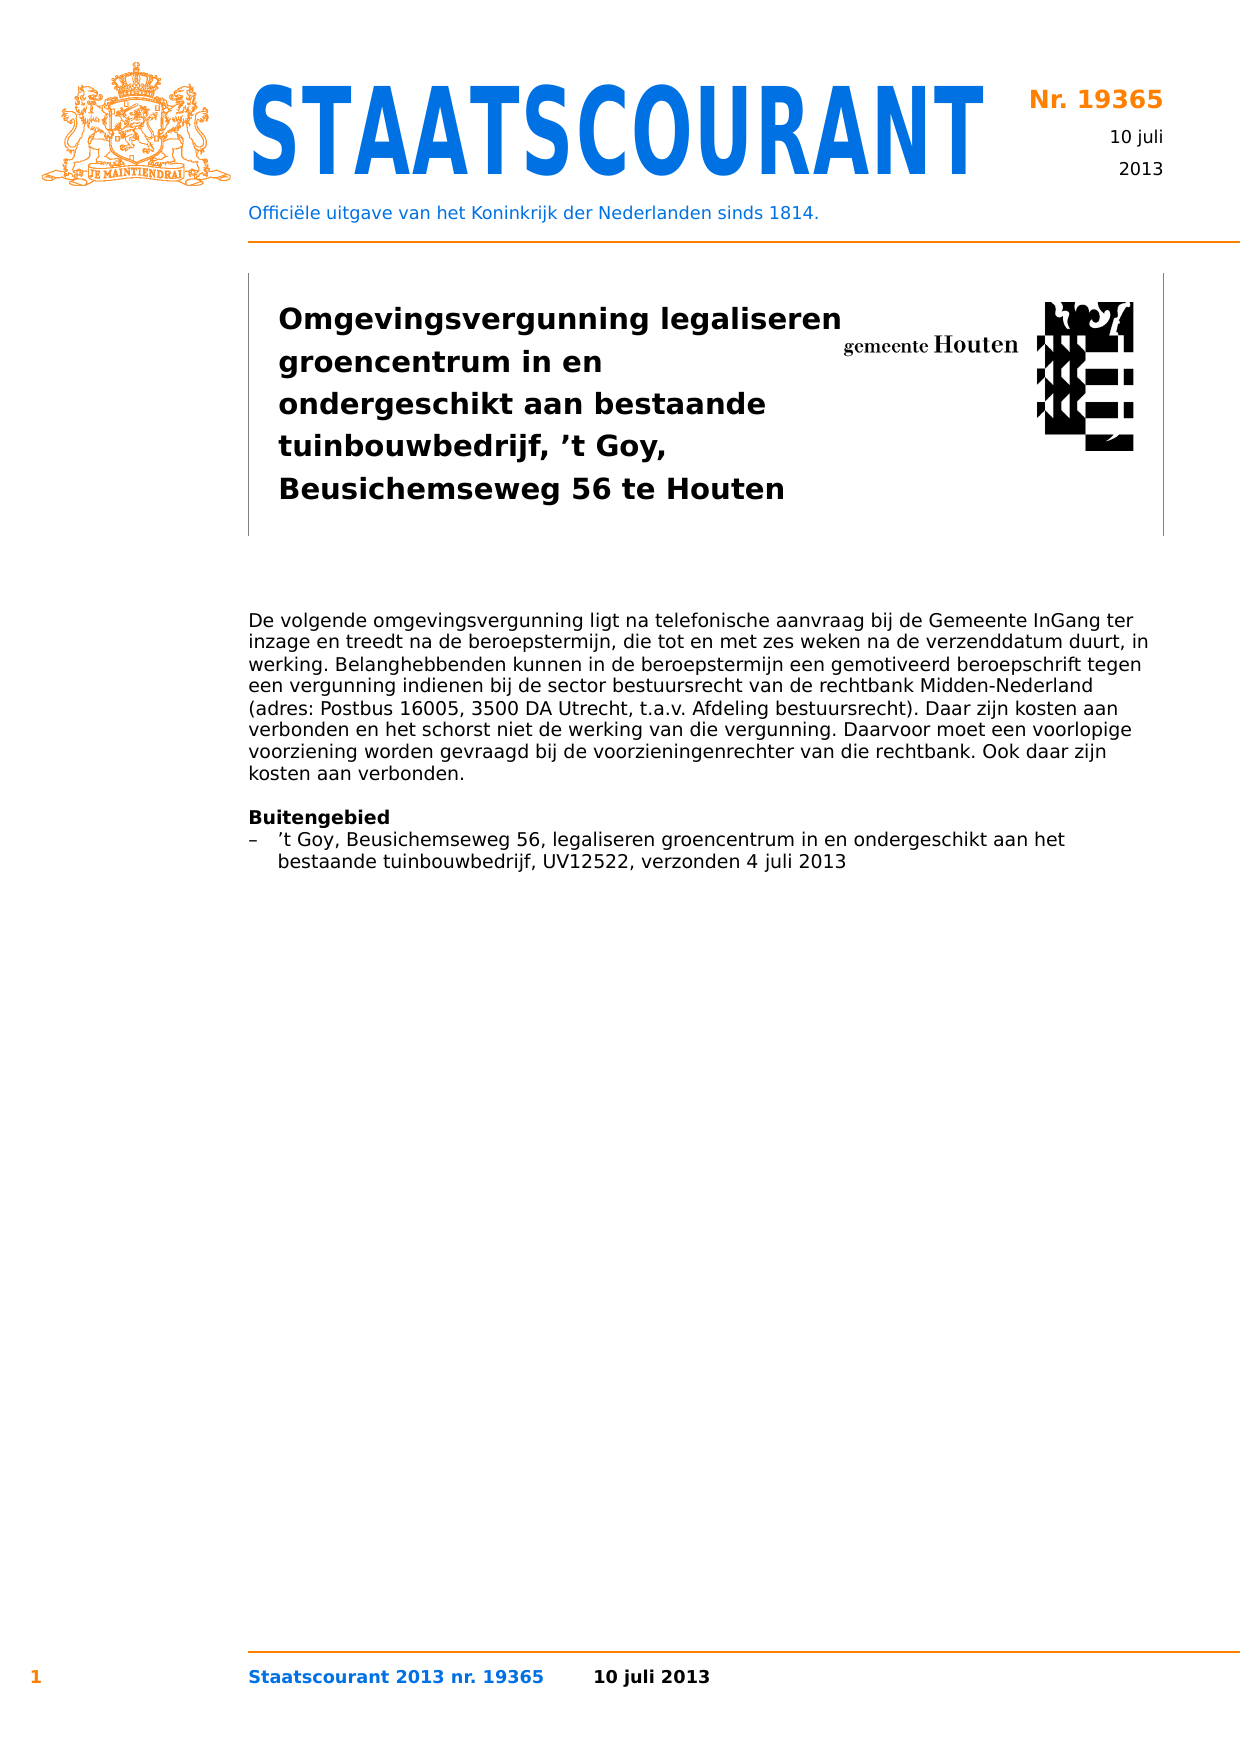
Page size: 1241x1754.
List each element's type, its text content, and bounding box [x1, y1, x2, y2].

table_header STAATSCOURANT [248, 62, 998, 203]
table_cell Officiële uitgave van het Koninkrijk der Nederlanden sinds 1814. [248, 203, 1240, 241]
table_cell 10 juli [998, 121, 1240, 153]
picture [844, 302, 1134, 451]
subtitle Omgevingsvergunning legaliseren groencentrum in en ondergeschikt aan bestaande tuinbouwbedrijf, ’t Goy, Beusichemseweg 56 te Houten [249, 273, 1163, 536]
text – ’t Goy, Beusichemseweg 56, legaliseren groencentrum in en ondergeschikt aan het bestaande tuinbouwbedrijf, UV12522, verzonden 4 juli 2013 [248, 829, 1163, 873]
picture [41, 62, 231, 186]
text De volgende omgevingsvergunning ligt na telefonische aanvraag bij de Gemeente InGang ter inzage en treedt na de beroepstermijn, die tot en met zes weken na de verzenddatum duurt, in werking. Belanghebbenden kunnen in de beroepstermijn een gemotiveerd beroepschrift tegen een vergunning indienen bij de sector bestuursrecht van de rechtbank Midden-Nederland (adres: Postbus 16005, 3500 DA Utrecht, t.a.v. Afdeling bestuursrecht). Daar zijn kosten aan verbonden en het schorst niet de werking van die vergunning. Daarvoor moet een voorlopige voorziening worden gevraagd bij de voorzieningenrechter van die rechtbank. Ook daar zijn kosten aan verbonden. [248, 609, 1163, 785]
table_header Nr. 19365 [998, 62, 1240, 121]
table_cell 2013 [998, 153, 1240, 203]
text Buitengebied [248, 807, 1163, 829]
table_header [25, 62, 248, 241]
